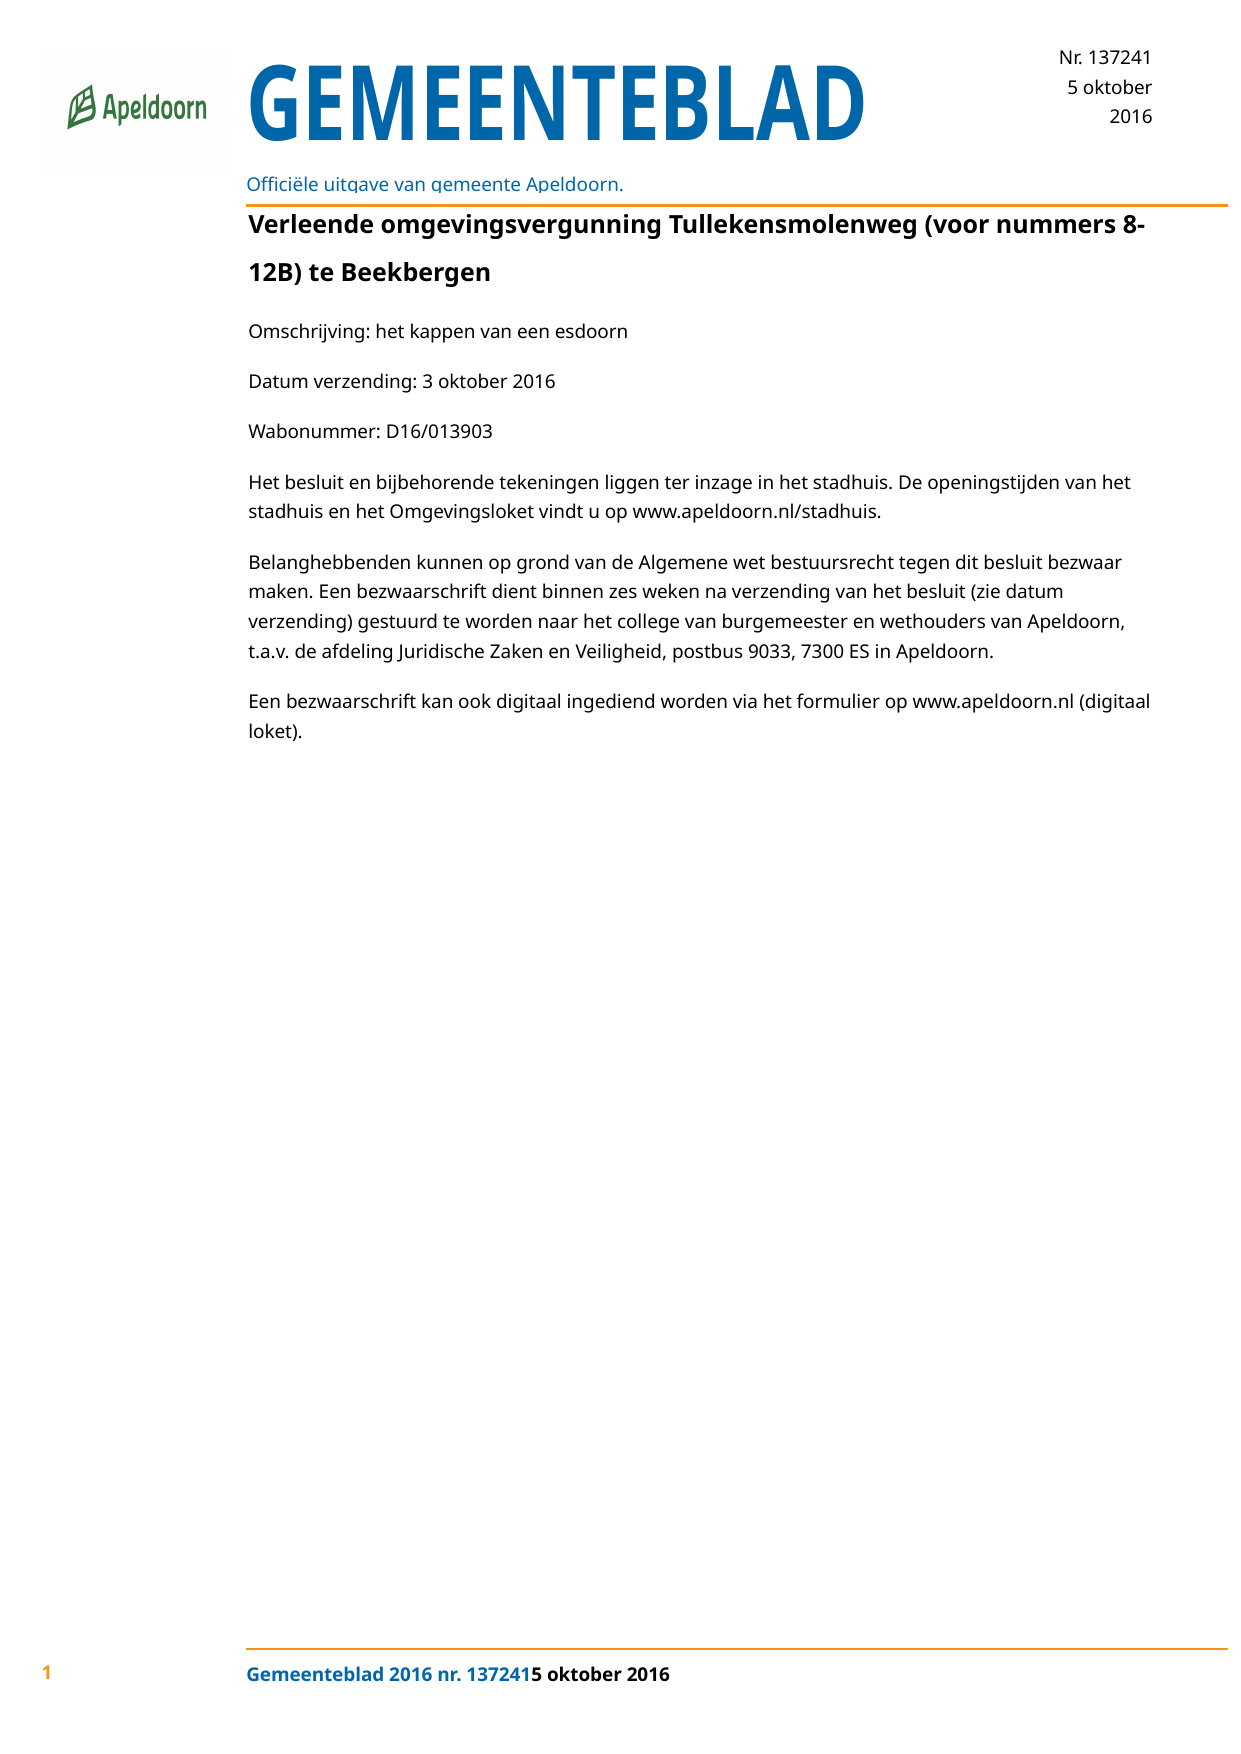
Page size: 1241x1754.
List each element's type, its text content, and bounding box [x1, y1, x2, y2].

text Wabonummer: D16/013903 [248, 419, 1152, 444]
text Omschrijving: het kappen van een esdoorn [248, 318, 1152, 344]
text Verleende omgevingsvergunning Tullekensmolenweg (voor nummers 8-12B) te Beekbergen [248, 207, 1152, 288]
text Belanghebbenden kunnen op grond van de Algemene wet bestuursrecht tegen dit besluit bezwaar maken. Een bezwaarschrift dient binnen zes weken na verzending van het besluit (zie datum verzending) gestuurd te worden naar het college van burgemeester en wethouders van Apeldoorn, t.a.v. de afdeling Juridische Zaken en Veiligheid, postbus 9033, 7300 ES in Apeldoorn. [248, 549, 1152, 664]
picture [41, 47, 231, 172]
text Datum verzending: 3 oktober 2016 [248, 368, 1152, 394]
text Het besluit en bijbehorende tekeningen liggen ter inzage in het stadhuis. De openingstijden van het stadhuis en het Omgevingsloket vindt u op www.apeldoorn.nl/stadhuis. [248, 469, 1152, 524]
text Een bezwaarschrift kan ook digitaal ingediend worden via het formulier op www.apeldoorn.nl (digitaal loket). [248, 688, 1152, 744]
